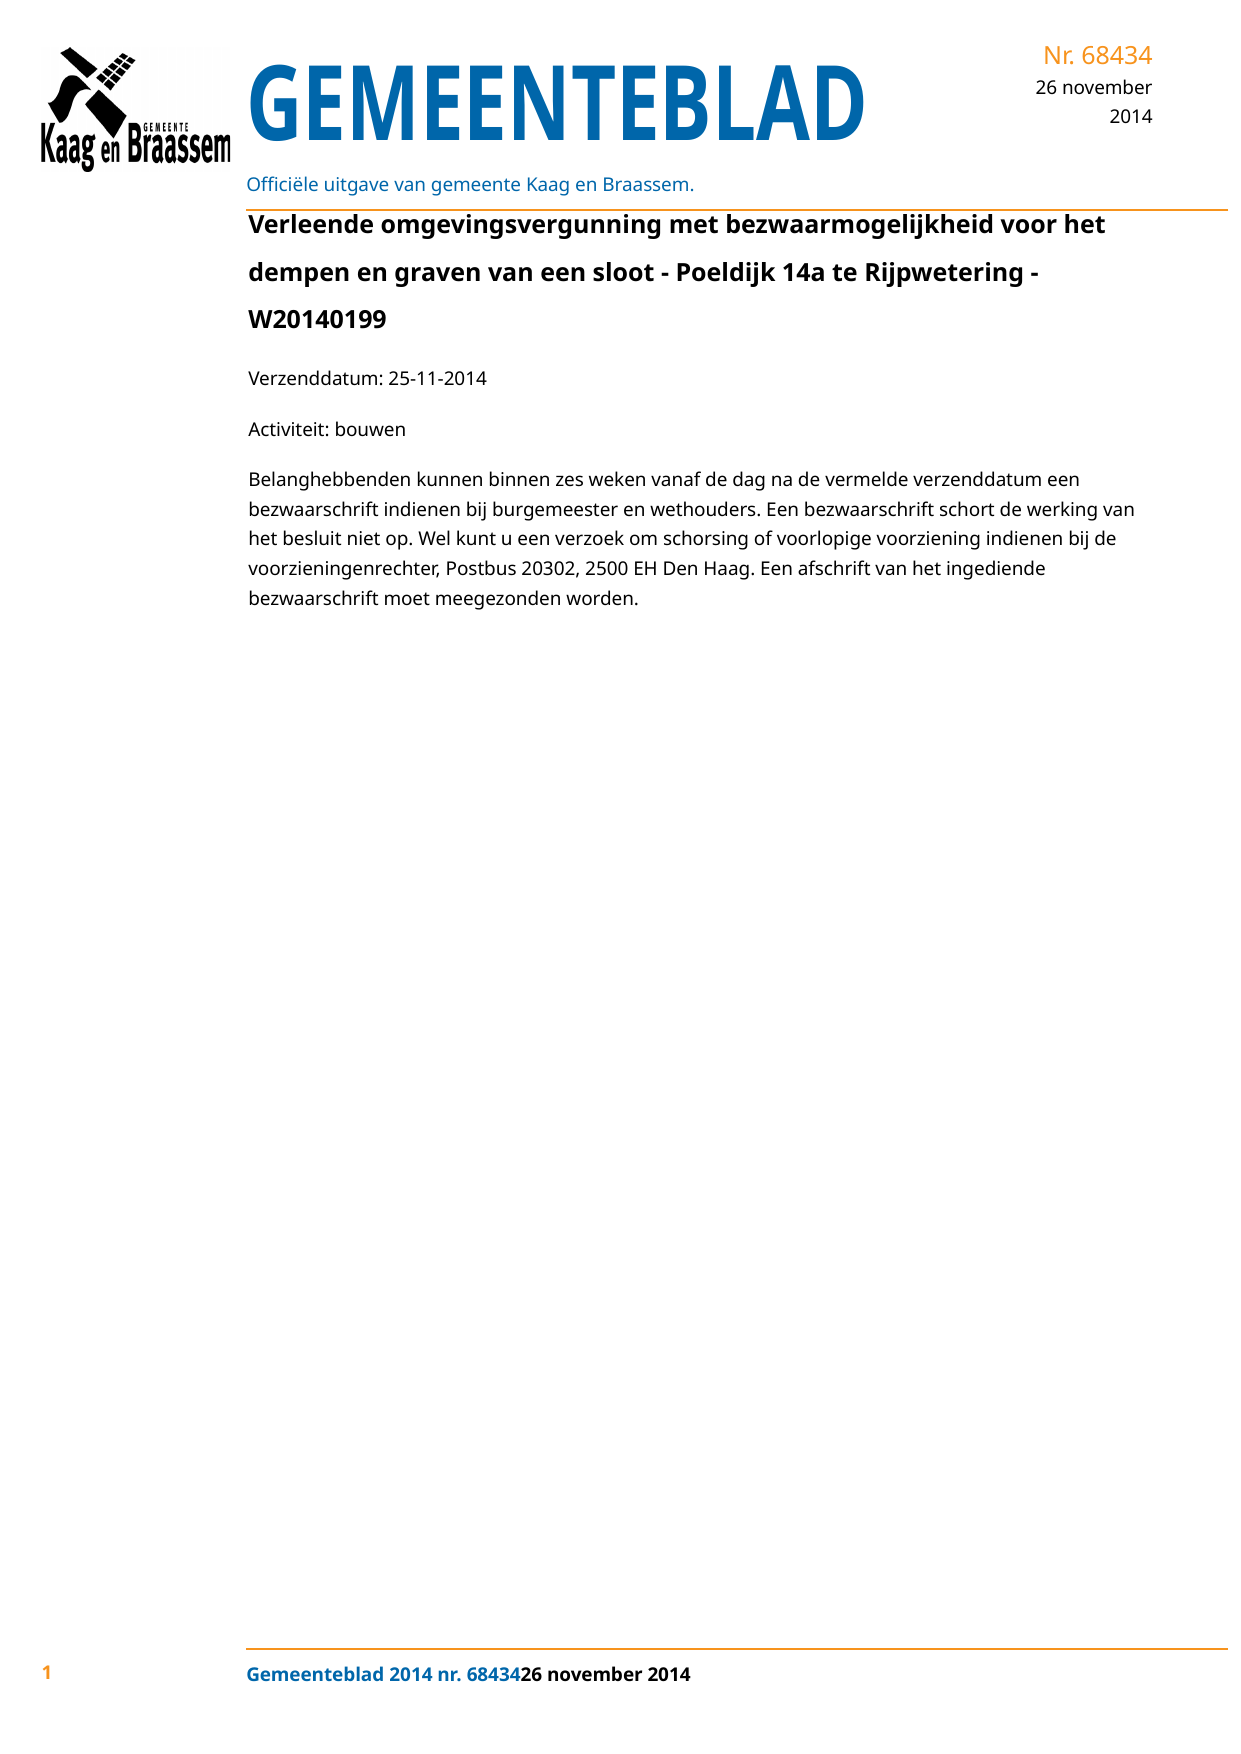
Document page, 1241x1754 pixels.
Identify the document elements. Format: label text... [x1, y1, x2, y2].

text Verleende omgevingsvergunning met bezwaarmogelijkheid voor het dempen en graven van een sloot - Poeldijk 14a te Rijpwetering - W20140199 [248, 211, 1152, 336]
picture [41, 47, 231, 172]
text Belanghebbenden kunnen binnen zes weken vanaf de dag na de vermelde verzenddatum een bezwaarschrift indienen bij burgemeester en wethouders. Een bezwaarschrift schort de werking van het besluit niet op. Wel kunt u een verzoek om schorsing of voorlopige voorziening indienen bij de voorzieningenrechter, Postbus 20302, 2500 EH Den Haag. Een afschrift van het ingediende bezwaarschrift moet meegezonden worden. [248, 466, 1152, 610]
text Verzenddatum: 25-11-2014 [248, 366, 1152, 391]
text Activiteit: bouwen [248, 416, 1152, 442]
